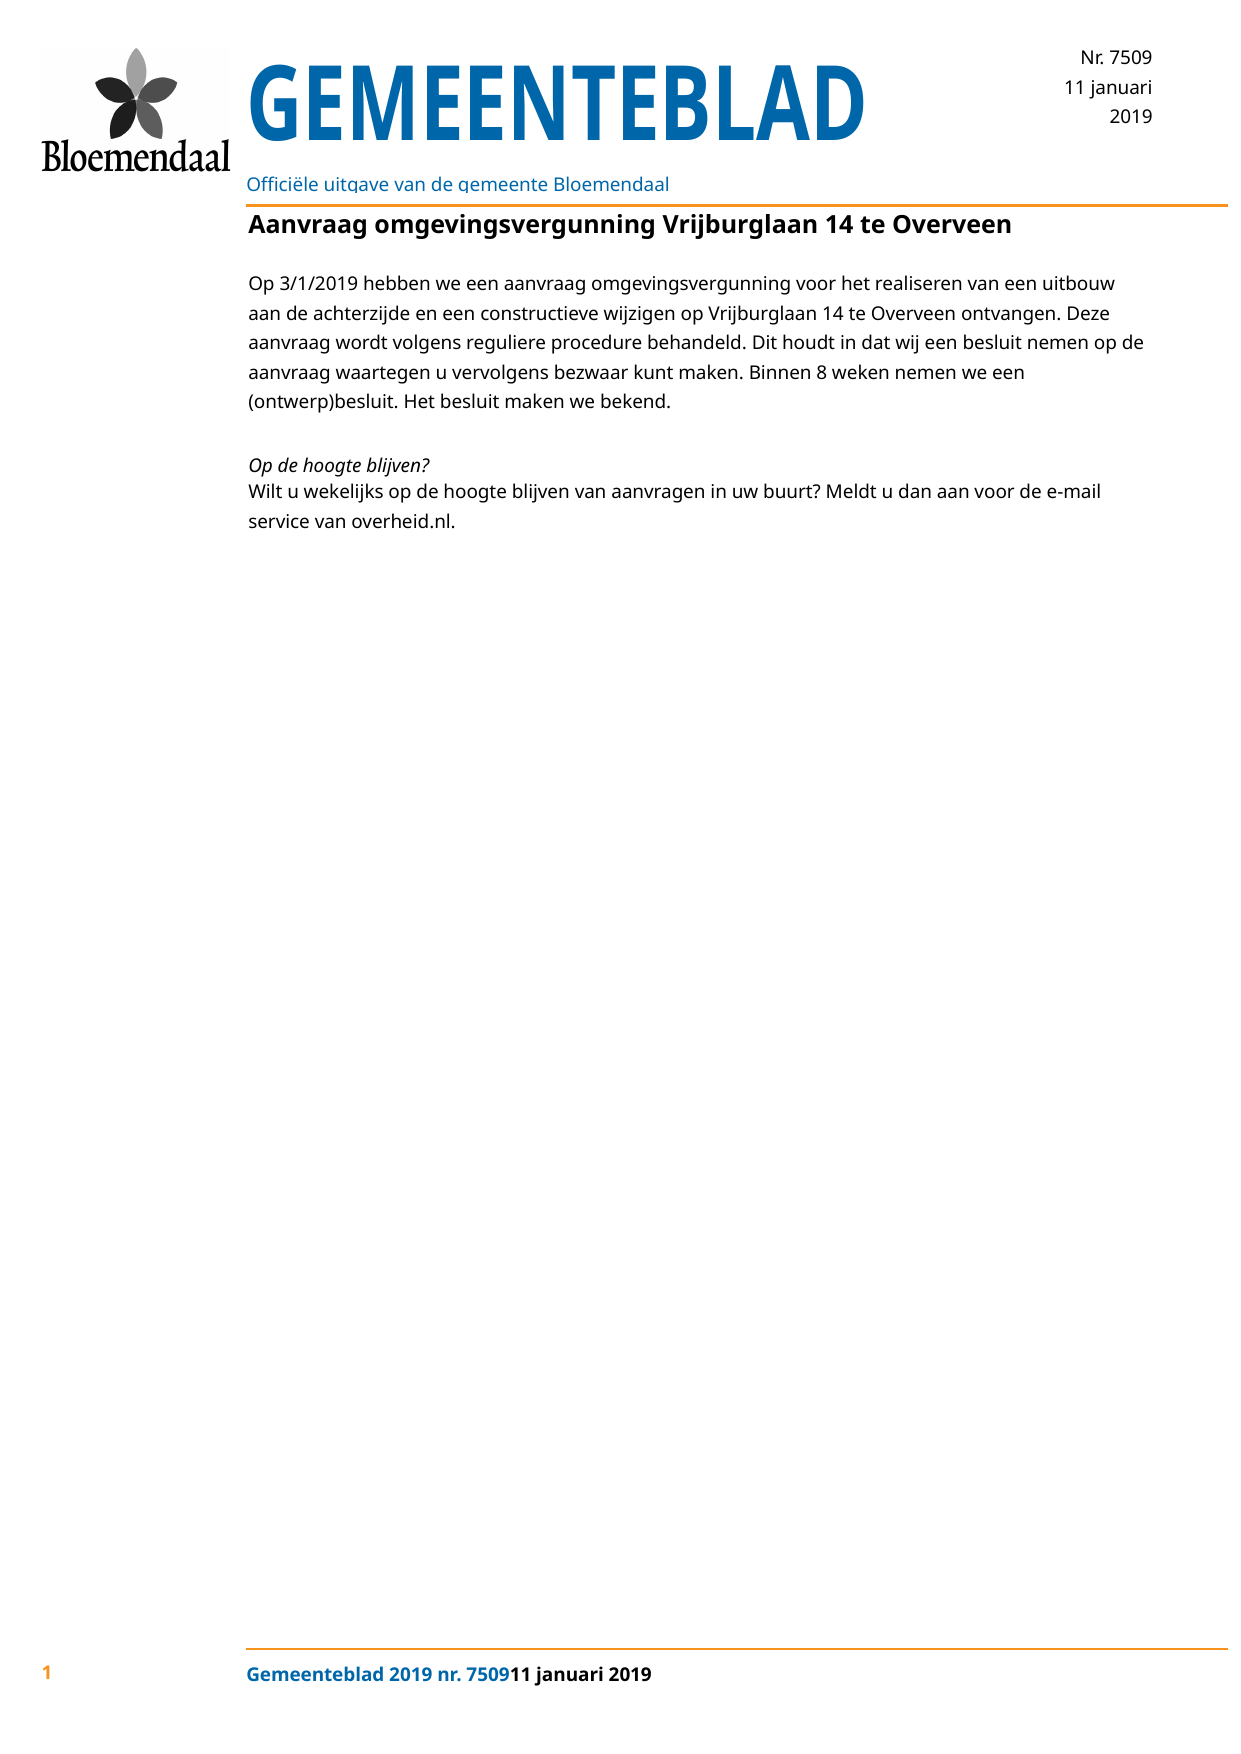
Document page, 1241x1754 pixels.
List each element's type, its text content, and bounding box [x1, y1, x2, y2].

text Op 3/1/2019 hebben we een aanvraag omgevingsvergunning voor het realiseren van een uitbouw aan de achterzijde en een constructieve wijzigen op Vrijburglaan 14 te Overveen ontvangen. Deze aanvraag wordt volgens reguliere procedure behandeld. Dit houdt in dat wij een besluit nemen op de aanvraag waartegen u vervolgens bezwaar kunt maken. Binnen 8 weken nemen we een (ontwerp)besluit. Het besluit maken we bekend. [248, 270, 1152, 414]
text Wilt u wekelijks op de hoogte blijven van aanvragen in uw buurt? Meldt u dan aan voor de e-mail service van overheid.nl. [248, 478, 1152, 534]
text Aanvraag omgevingsvergunning Vrijburglaan 14 te Overveen [248, 207, 1152, 241]
picture [41, 47, 231, 172]
text Op de hoogte blijven? [248, 453, 1152, 478]
